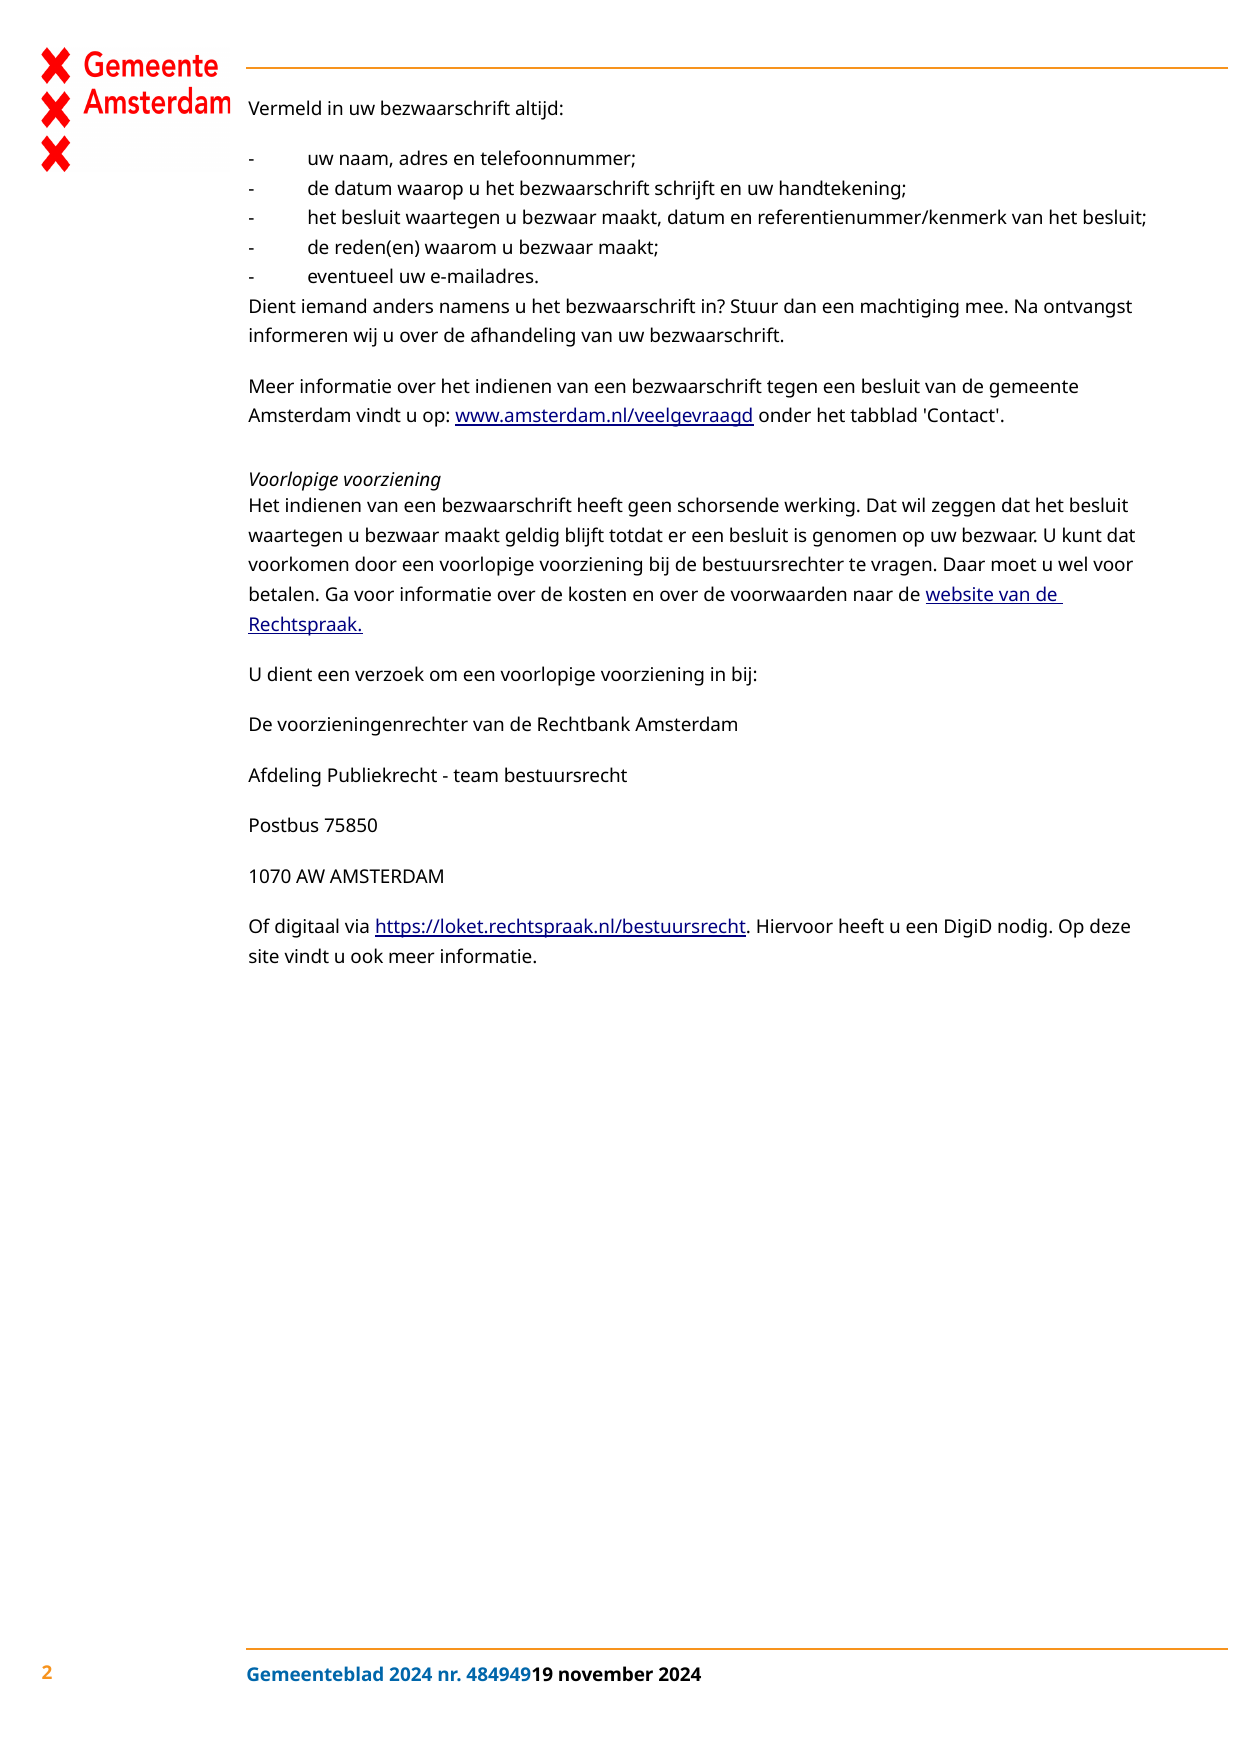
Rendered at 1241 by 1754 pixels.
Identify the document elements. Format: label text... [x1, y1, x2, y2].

text Vermeld in uw bezwaarschrift altijd: [248, 95, 1152, 121]
list het besluit waartegen u bezwaar maakt, datum en referentienummer/kenmerk van het besluit; [248, 204, 1152, 230]
list de datum waarop u het bezwaarschrift schrijft en uw handtekening; [248, 175, 1152, 201]
text 1070 AW AMSTERDAM [248, 863, 1152, 888]
list uw naam, adres en telefoonnummer; [248, 145, 1152, 171]
text Afdeling Publiekrecht - team bestuursrecht [248, 762, 1152, 788]
text Postbus 75850 [248, 812, 1152, 838]
text U dient een verzoek om een voorlopige voorziening in bij: [248, 661, 1152, 687]
list de reden(en) waarom u bezwaar maakt; [248, 234, 1152, 260]
text Het indienen van een bezwaarschrift heeft geen schorsende werking. Dat wil zeggen dat het besluit waartegen u bezwaar maakt geldig blijft totdat er een besluit is genomen op uw bezwaar. U kunt dat voorkomen door een voorlopige voorziening bij de bestuursrechter te vragen. Daar moet u wel voor betalen. Ga voor informatie over de kosten en over de voorwaarden naar de website van de Rechtspraak. [248, 492, 1152, 636]
text Of digitaal via https://loket.rechtspraak.nl/bestuursrecht. Hiervoor heeft u een DigiD nodig. Op deze site vindt u ook meer informatie. [248, 913, 1152, 968]
list eventueel uw e-mailadres. [248, 263, 1152, 289]
text Meer informatie over het indienen van een bezwaarschrift tegen een besluit van de gemeente Amsterdam vindt u op: www.amsterdam.nl/veelgevraagd onder het tabblad 'Contact'. [248, 373, 1152, 428]
text Voorlopige voorziening [248, 467, 1152, 492]
picture [41, 47, 231, 172]
text Dient iemand anders namens u het bezwaarschrift in? Stuur dan een machtiging mee. Na ontvangst informeren wij u over de afhandeling van uw bezwaarschrift. [248, 293, 1152, 348]
text De voorzieningenrechter van de Rechtbank Amsterdam [248, 712, 1152, 737]
